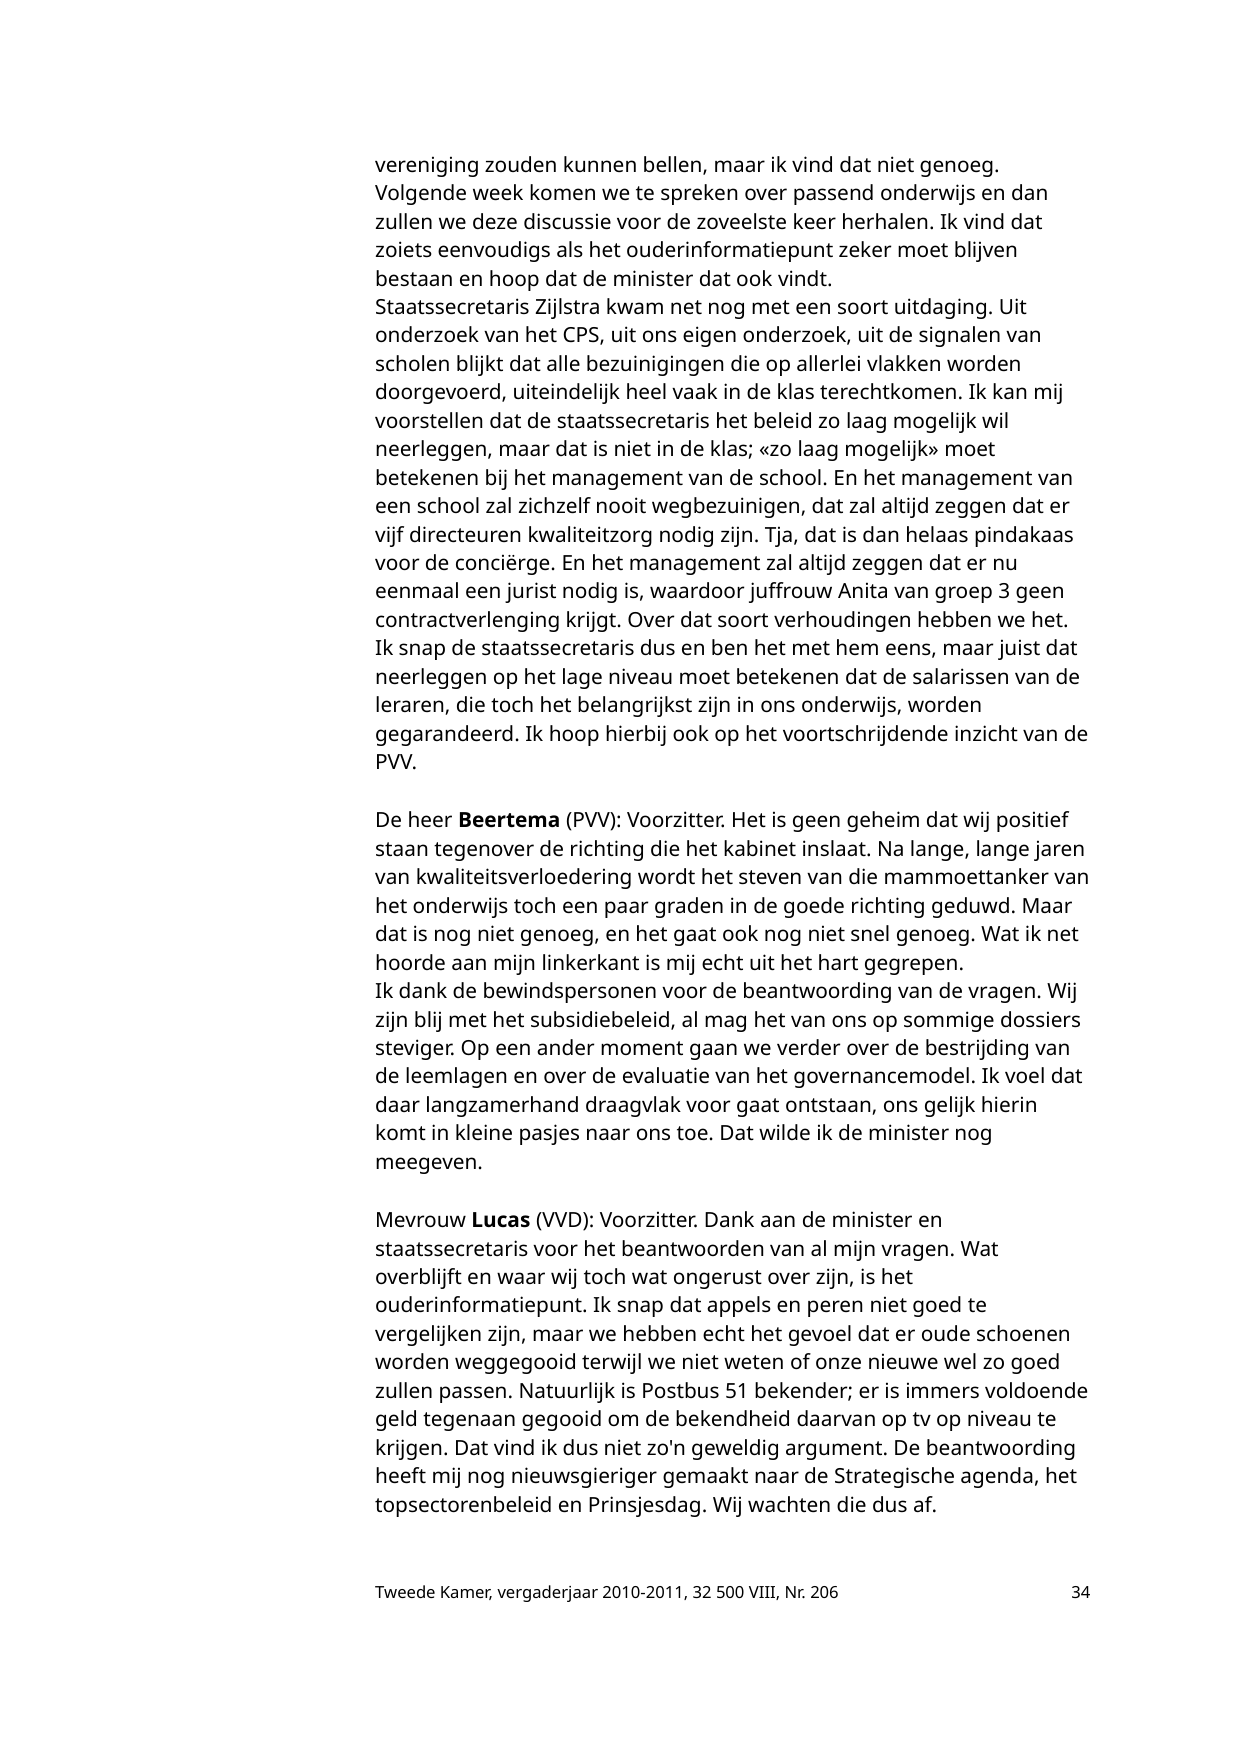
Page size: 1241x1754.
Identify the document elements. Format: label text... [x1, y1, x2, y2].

text De heer Beertema (PVV): Voorzitter. Het is geen geheim dat wij positief staan tegenover de richting die het kabinet inslaat. Na lange, lange jaren van kwaliteitsverloedering wordt het steven van die mammoettanker van het onderwijs toch een paar graden in de goede richting geduwd. Maar dat is nog niet genoeg, en het gaat ook nog niet snel genoeg. Wat ik net hoorde aan mijn linkerkant is mij echt uit het hart gegrepen. [375, 806, 1090, 976]
text vereniging zouden kunnen bellen, maar ik vind dat niet genoeg. Volgende week komen we te spreken over passend onderwijs en dan zullen we deze discussie voor de zoveelste keer herhalen. Ik vind dat zoiets eenvoudigs als het ouderinformatiepunt zeker moet blijven bestaan en hoop dat de minister dat ook vindt. [375, 150, 1090, 292]
text Ik dank de bewindspersonen voor de beantwoording van de vragen. Wij zijn blij met het subsidiebeleid, al mag het van ons op sommige dossiers steviger. Op een ander moment gaan we verder over de bestrijding van de leemlagen en over de evaluatie van het governancemodel. Ik voel dat daar langzamerhand draagvlak voor gaat ontstaan, ons gelijk hierin komt in kleine pasjes naar ons toe. Dat wilde ik de minister nog meegeven. [375, 976, 1090, 1175]
text Mevrouw Lucas (VVD): Voorzitter. Dank aan de minister en staatssecretaris voor het beantwoorden van al mijn vragen. Wat overblijft en waar wij toch wat ongerust over zijn, is het ouderinformatiepunt. Ik snap dat appels en peren niet goed te vergelijken zijn, maar we hebben echt het gevoel dat er oude schoenen worden weggegooid terwijl we niet weten of onze nieuwe wel zo goed zullen passen. Natuurlijk is Postbus 51 bekender; er is immers voldoende geld tegenaan gegooid om de bekendheid daarvan op tv op niveau te krijgen. Dat vind ik dus niet zo'n geweldig argument. De beantwoording heeft mij nog nieuwsgieriger gemaakt naar de Strategische agenda, het topsectorenbeleid en Prinsjesdag. Wij wachten die dus af. [375, 1205, 1090, 1518]
text Staatssecretaris Zijlstra kwam net nog met een soort uitdaging. Uit onderzoek van het CPS, uit ons eigen onderzoek, uit de signalen van scholen blijkt dat alle bezuinigingen die op allerlei vlakken worden doorgevoerd, uiteindelijk heel vaak in de klas terechtkomen. Ik kan mij voorstellen dat de staatssecretaris het beleid zo laag mogelijk wil neerleggen, maar dat is niet in de klas; «zo laag mogelijk» moet betekenen bij het management van de school. En het management van een school zal zichzelf nooit wegbezuinigen, dat zal altijd zeggen dat er vijf directeuren kwaliteitzorg nodig zijn. Tja, dat is dan helaas pindakaas voor de conciërge. En het management zal altijd zeggen dat er nu eenmaal een jurist nodig is, waardoor juffrouw Anita van groep 3 geen contractverlenging krijgt. Over dat soort verhoudingen hebben we het. Ik snap de staatssecretaris dus en ben het met hem eens, maar juist dat neerleggen op het lage niveau moet betekenen dat de salarissen van de leraren, die toch het belangrijkst zijn in ons onderwijs, worden gegarandeerd. Ik hoop hierbij ook op het voortschrijdende inzicht van de PVV. [375, 292, 1090, 776]
